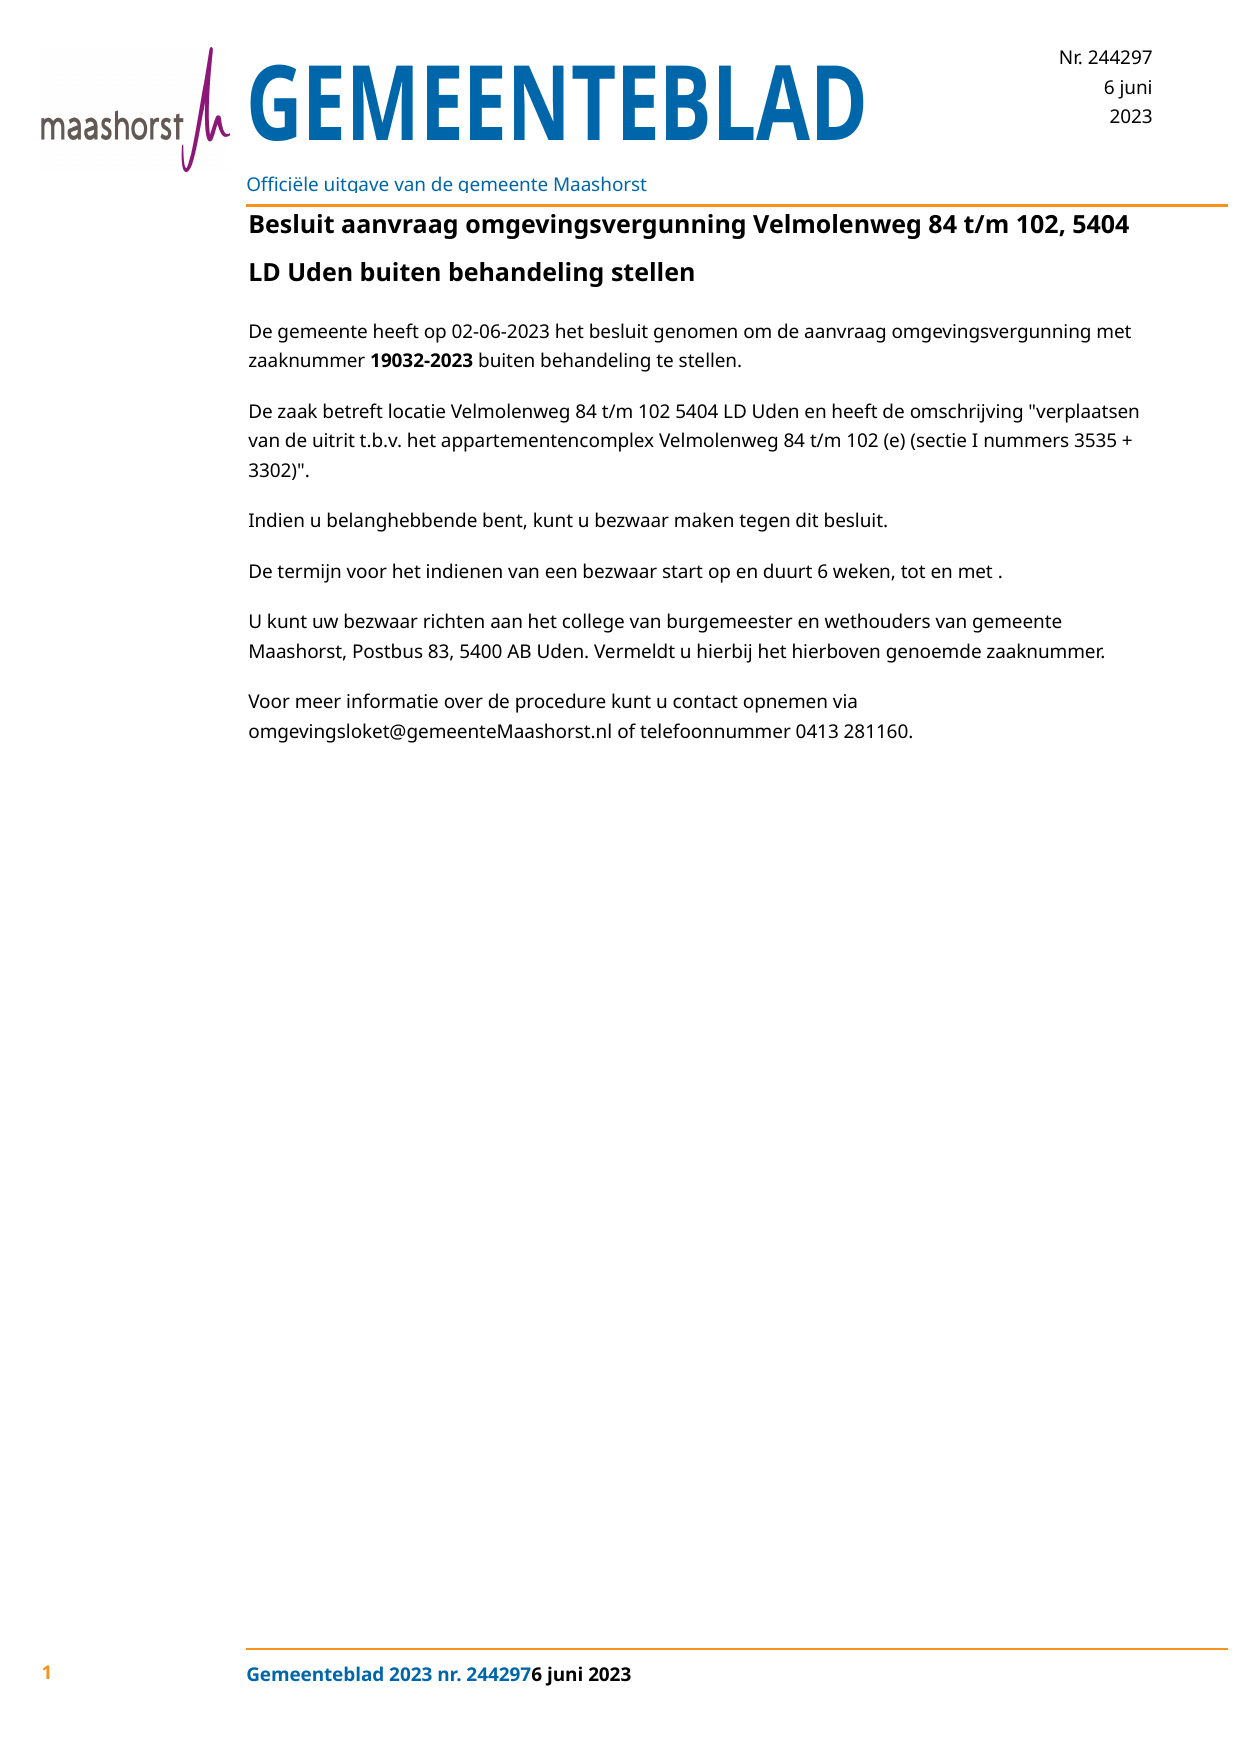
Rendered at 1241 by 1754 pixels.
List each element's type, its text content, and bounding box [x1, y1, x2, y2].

text De gemeente heeft op 02-06-2023 het besluit genomen om de aanvraag omgevingsvergunning met zaaknummer 19032-2023 buiten behandeling te stellen. [248, 318, 1152, 373]
text Voor meer informatie over de procedure kunt u contact opnemen via omgevingsloket@gemeenteMaashorst.nl of telefoonnummer 0413 281160. [248, 688, 1152, 744]
picture [41, 47, 231, 172]
text De termijn voor het indienen van een bezwaar start op en duurt 6 weken, tot en met . [248, 558, 1152, 584]
text Indien u belanghebbende bent, kunt u bezwaar maken tegen dit besluit. [248, 507, 1152, 533]
text U kunt uw bezwaar richten aan het college van burgemeester en wethouders van gemeente Maashorst, Postbus 83, 5400 AB Uden. Vermeldt u hierbij het hierboven genoemde zaaknummer. [248, 608, 1152, 664]
text De zaak betreft locatie Velmolenweg 84 t/m 102 5404 LD Uden en heeft de omschrijving "verplaatsen van de uitrit t.b.v. het appartementencomplex Velmolenweg 84 t/m 102 (e) (sectie I nummers 3535 + 3302)". [248, 398, 1152, 483]
text Besluit aanvraag omgevingsvergunning Velmolenweg 84 t/m 102, 5404 LD Uden buiten behandeling stellen [248, 207, 1152, 288]
